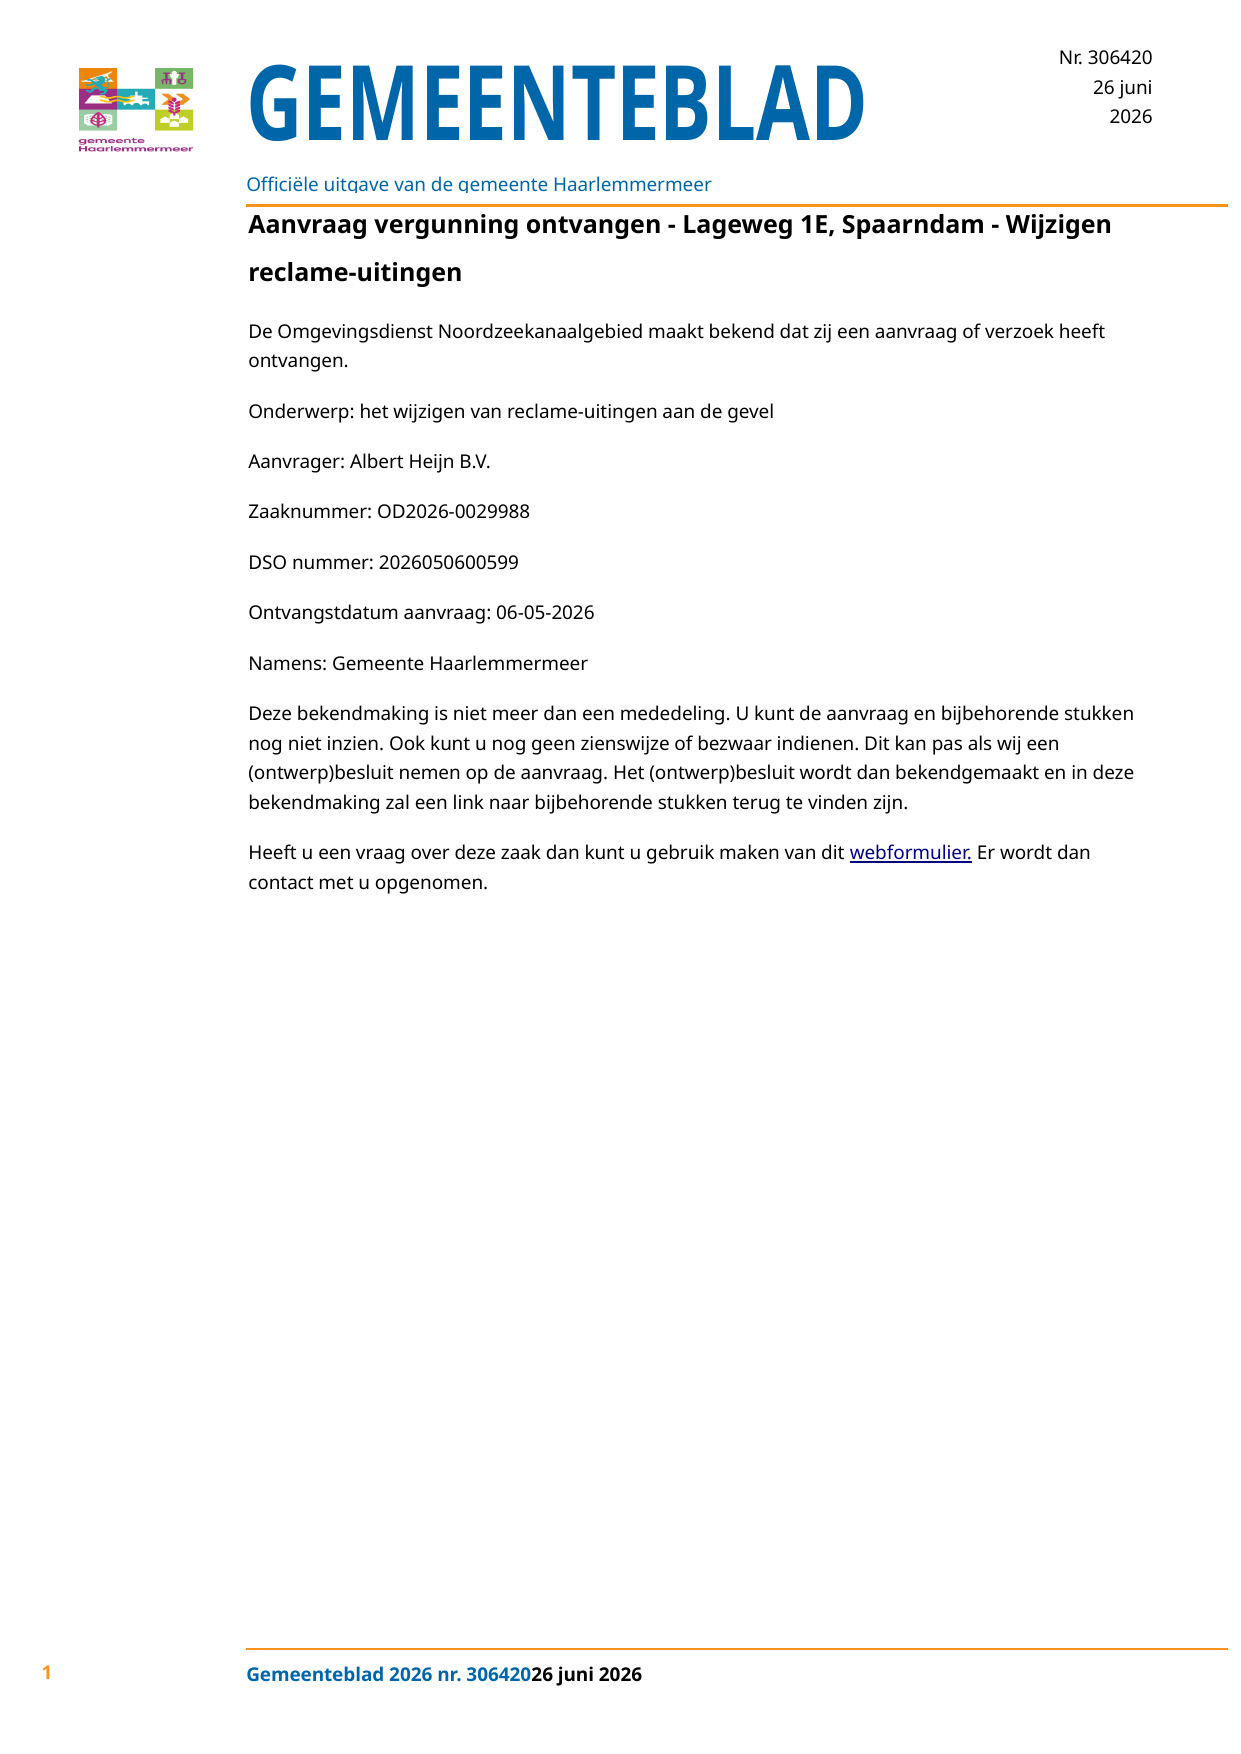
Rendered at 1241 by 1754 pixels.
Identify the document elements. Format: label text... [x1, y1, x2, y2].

text De Omgevingsdienst Noordzeekanaalgebied maakt bekend dat zij een aanvraag of verzoek heeft ontvangen. [248, 318, 1152, 373]
text Aanvrager: Albert Heijn B.V. [248, 448, 1152, 474]
text Onderwerp: het wijzigen van reclame-uitingen aan de gevel [248, 398, 1152, 424]
picture [41, 47, 231, 172]
text Namens: Gemeente Haarlemmermeer [248, 650, 1152, 676]
text Heeft u een vraag over deze zaak dan kunt u gebruik maken van dit webformulier. Er wordt dan contact met u opgenomen. [248, 839, 1152, 895]
text Zaaknummer: OD2026-0029988 [248, 499, 1152, 524]
text DSO nummer: 2026050600599 [248, 549, 1152, 575]
text Ontvangstdatum aanvraag: 06-05-2026 [248, 599, 1152, 625]
text Aanvraag vergunning ontvangen - Lageweg 1E, Spaarndam - Wijzigen reclame-uitingen [248, 207, 1152, 288]
text Deze bekendmaking is niet meer dan een mededeling. U kunt de aanvraag en bijbehorende stukken nog niet inzien. Ook kunt u nog geen zienswijze of bezwaar indienen. Dit kan pas als wij een (ontwerp)besluit nemen op de aanvraag. Het (ontwerp)besluit wordt dan bekendgemaakt en in deze bekendmaking zal een link naar bijbehorende stukken terug te vinden zijn. [248, 700, 1152, 815]
